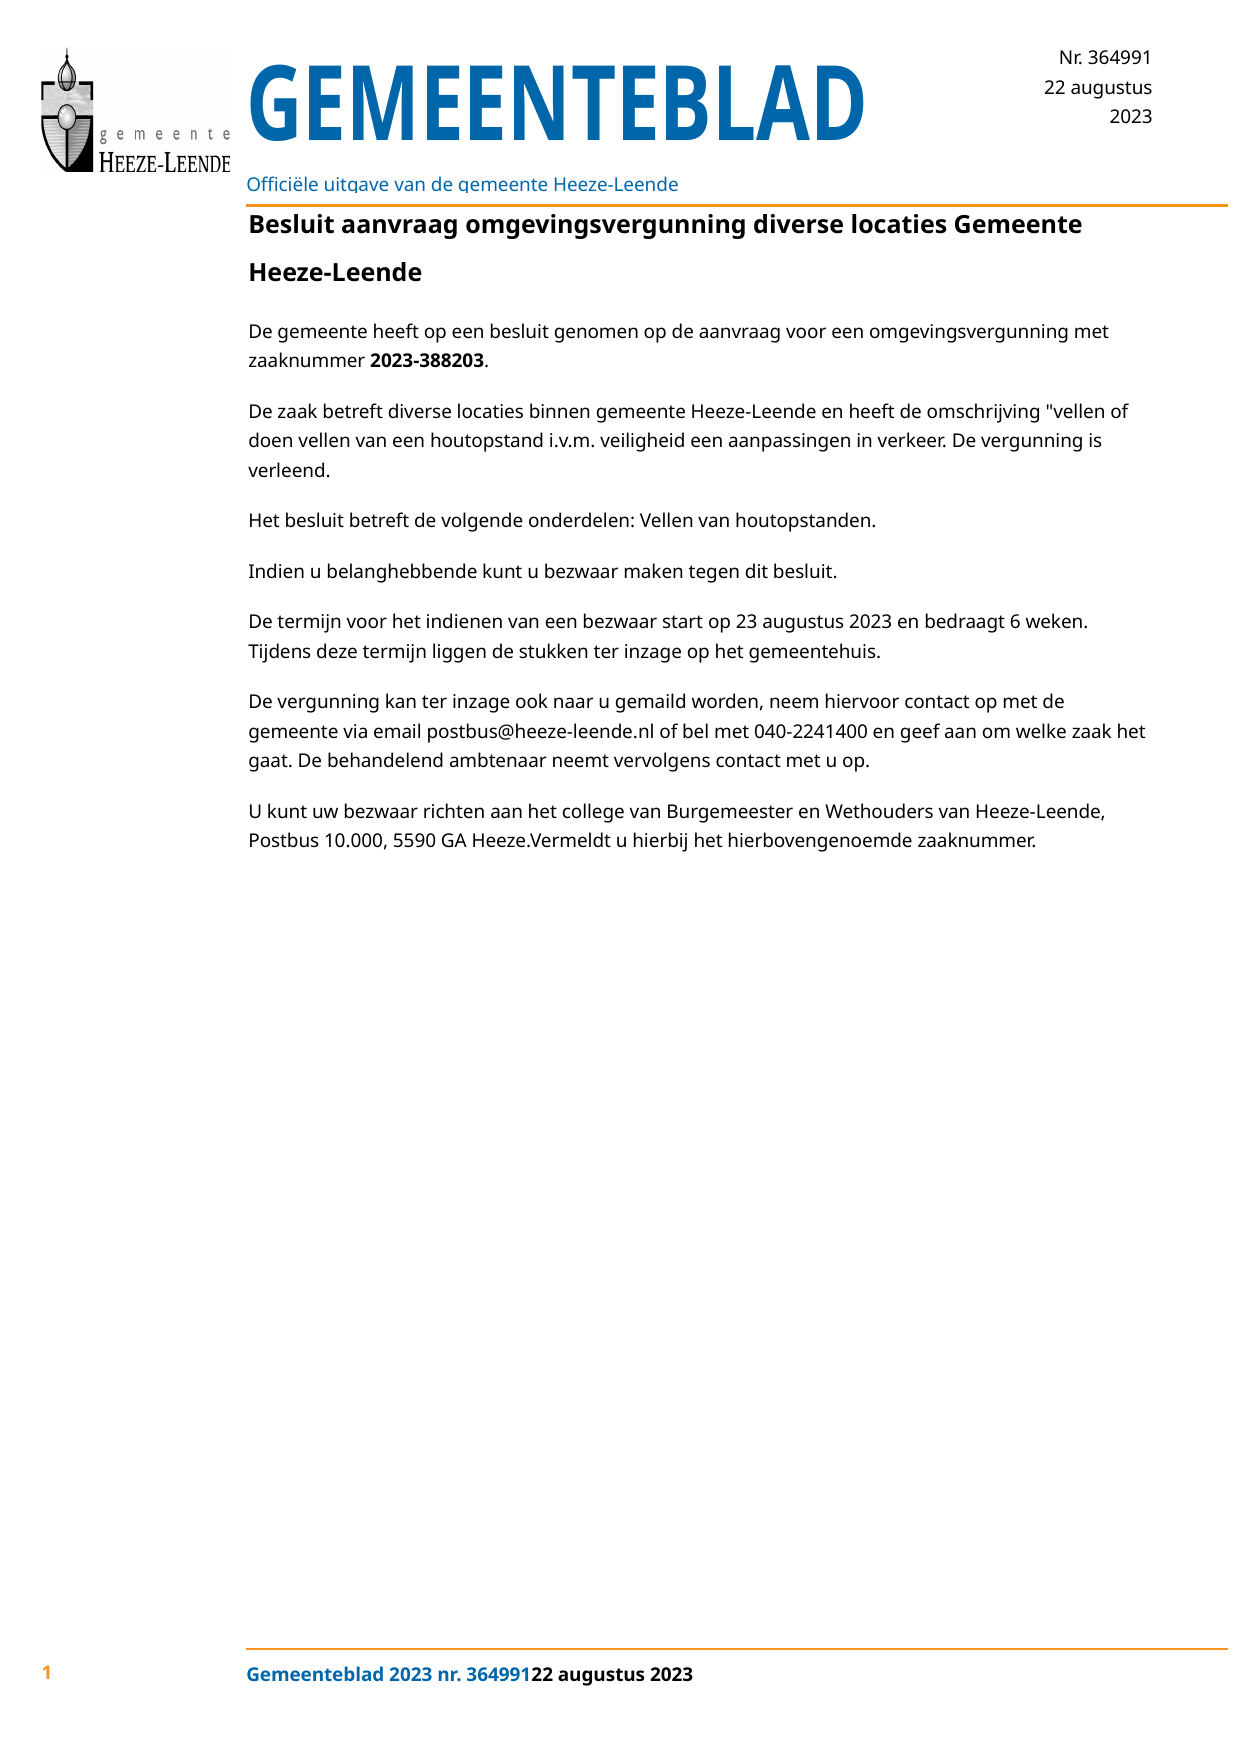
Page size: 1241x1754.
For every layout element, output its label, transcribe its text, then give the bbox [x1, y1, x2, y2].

text Indien u belanghebbende kunt u bezwaar maken tegen dit besluit. [248, 558, 1152, 584]
text De gemeente heeft op een besluit genomen op de aanvraag voor een omgevingsvergunning met zaaknummer 2023-388203. [248, 318, 1152, 373]
text U kunt uw bezwaar richten aan het college van Burgemeester en Wethouders van Heeze-Leende, Postbus 10.000, 5590 GA Heeze.Vermeldt u hierbij het hierbovengenoemde zaaknummer. [248, 798, 1152, 853]
text De vergunning kan ter inzage ook naar u gemaild worden, neem hiervoor contact op met de gemeente via email postbus@heeze-leende.nl of bel met 040-2241400 en geef aan om welke zaak het gaat. De behandelend ambtenaar neemt vervolgens contact met u op. [248, 688, 1152, 773]
text De zaak betreft diverse locaties binnen gemeente Heeze-Leende en heeft de omschrijving "vellen of doen vellen van een houtopstand i.v.m. veiligheid een aanpassingen in verkeer. De vergunning is verleend. [248, 398, 1152, 483]
text Het besluit betreft de volgende onderdelen: Vellen van houtopstanden. [248, 507, 1152, 533]
text Besluit aanvraag omgevingsvergunning diverse locaties Gemeente Heeze-Leende [248, 207, 1152, 288]
text De termijn voor het indienen van een bezwaar start op 23 augustus 2023 en bedraagt 6 weken. Tijdens deze termijn liggen de stukken ter inzage op het gemeentehuis. [248, 608, 1152, 664]
picture [41, 47, 231, 172]
